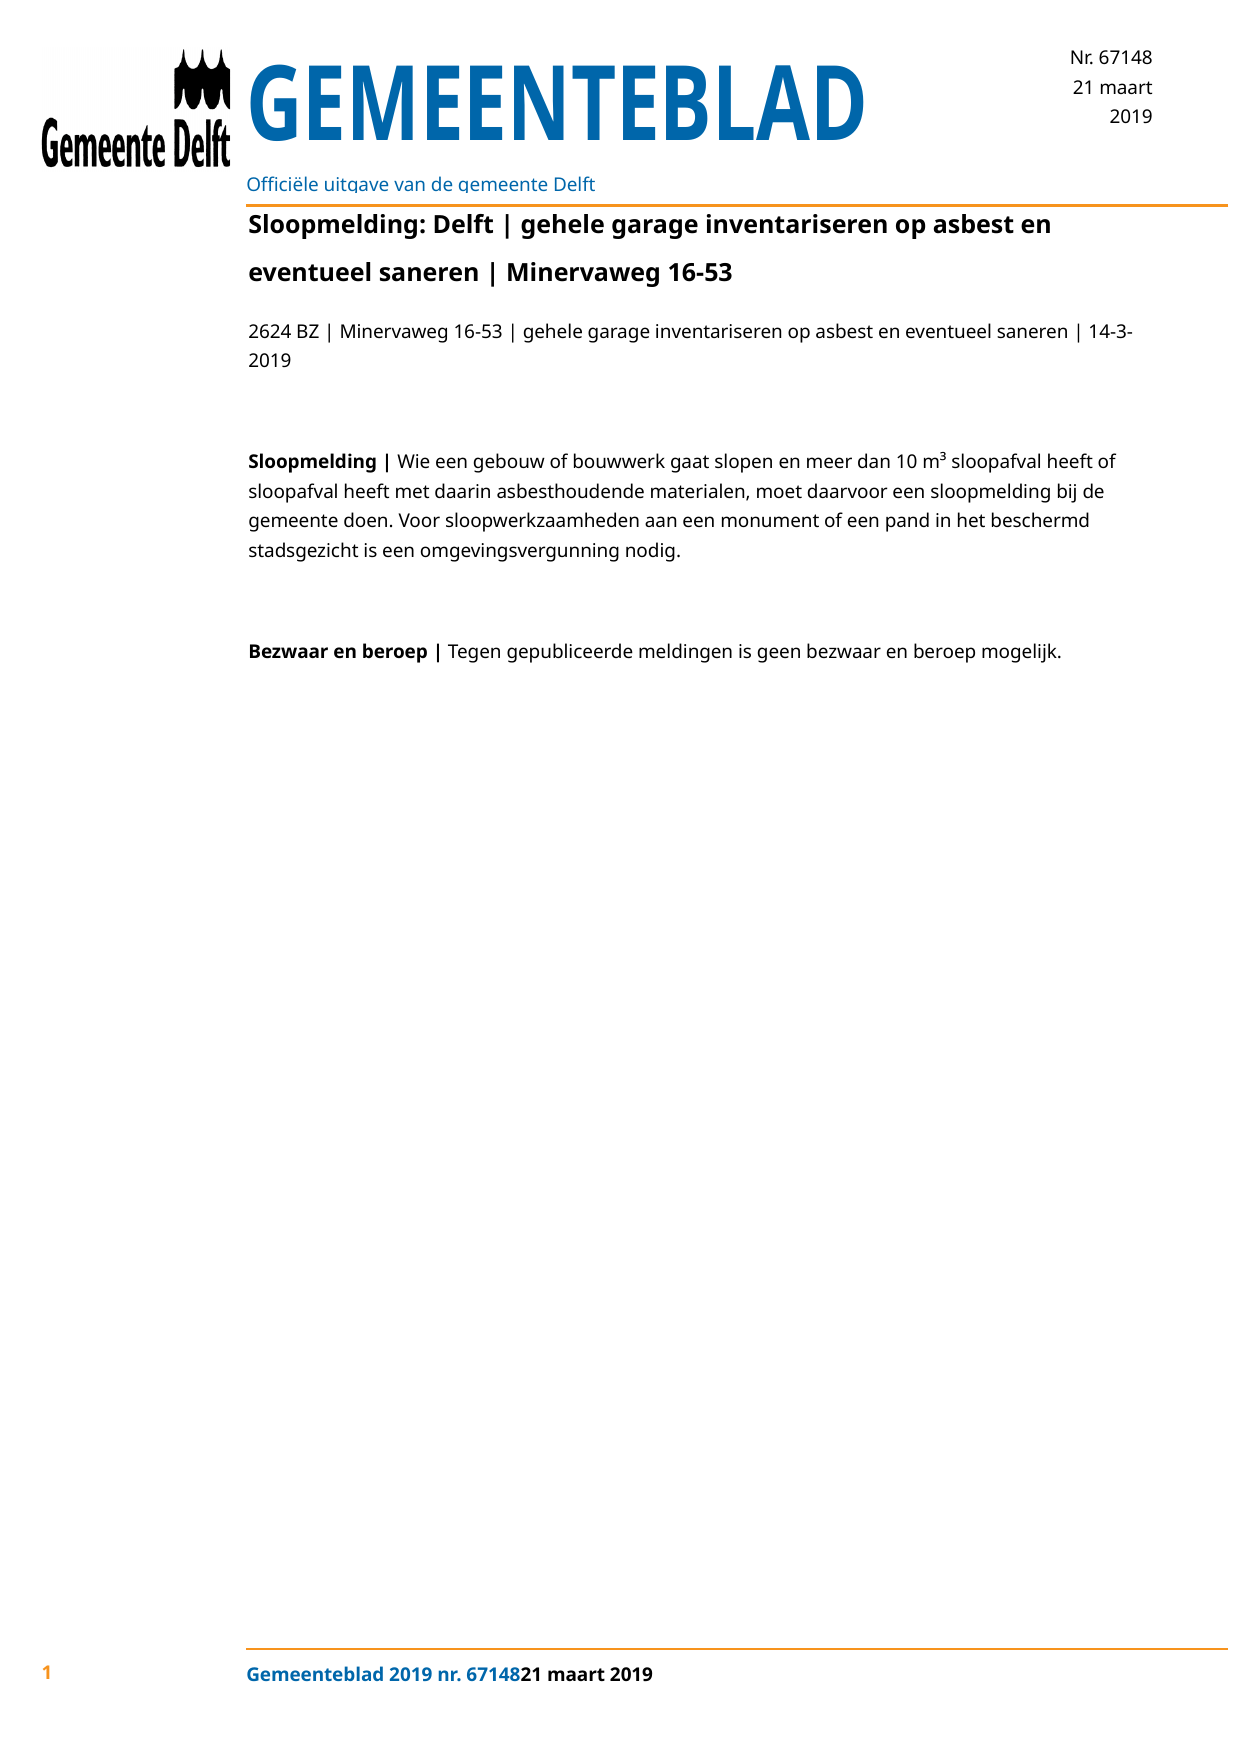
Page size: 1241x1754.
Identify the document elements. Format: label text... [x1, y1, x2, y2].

text Sloopmelding: Delft | gehele garage inventariseren op asbest en eventueel saneren | Minervaweg 16-53 [248, 207, 1152, 288]
text Sloopmelding | Wie een gebouw of bouwwerk gaat slopen en meer dan 10 m³ sloopafval heeft of sloopafval heeft met daarin asbesthoudende materialen, moet daarvoor een sloopmelding bij de gemeente doen. Voor sloopwerkzaamheden aan een monument of een pand in het beschermd stadsgezicht is een omgevingsvergunning nodig. [248, 448, 1152, 563]
text Bezwaar en beroep | Tegen gepubliceerde meldingen is geen bezwaar en beroep mogelijk. [248, 638, 1152, 664]
picture [41, 47, 231, 172]
text 2624 BZ | Minervaweg 16-53 | gehele garage inventariseren op asbest en eventueel saneren | 14-3-2019 [248, 318, 1152, 373]
